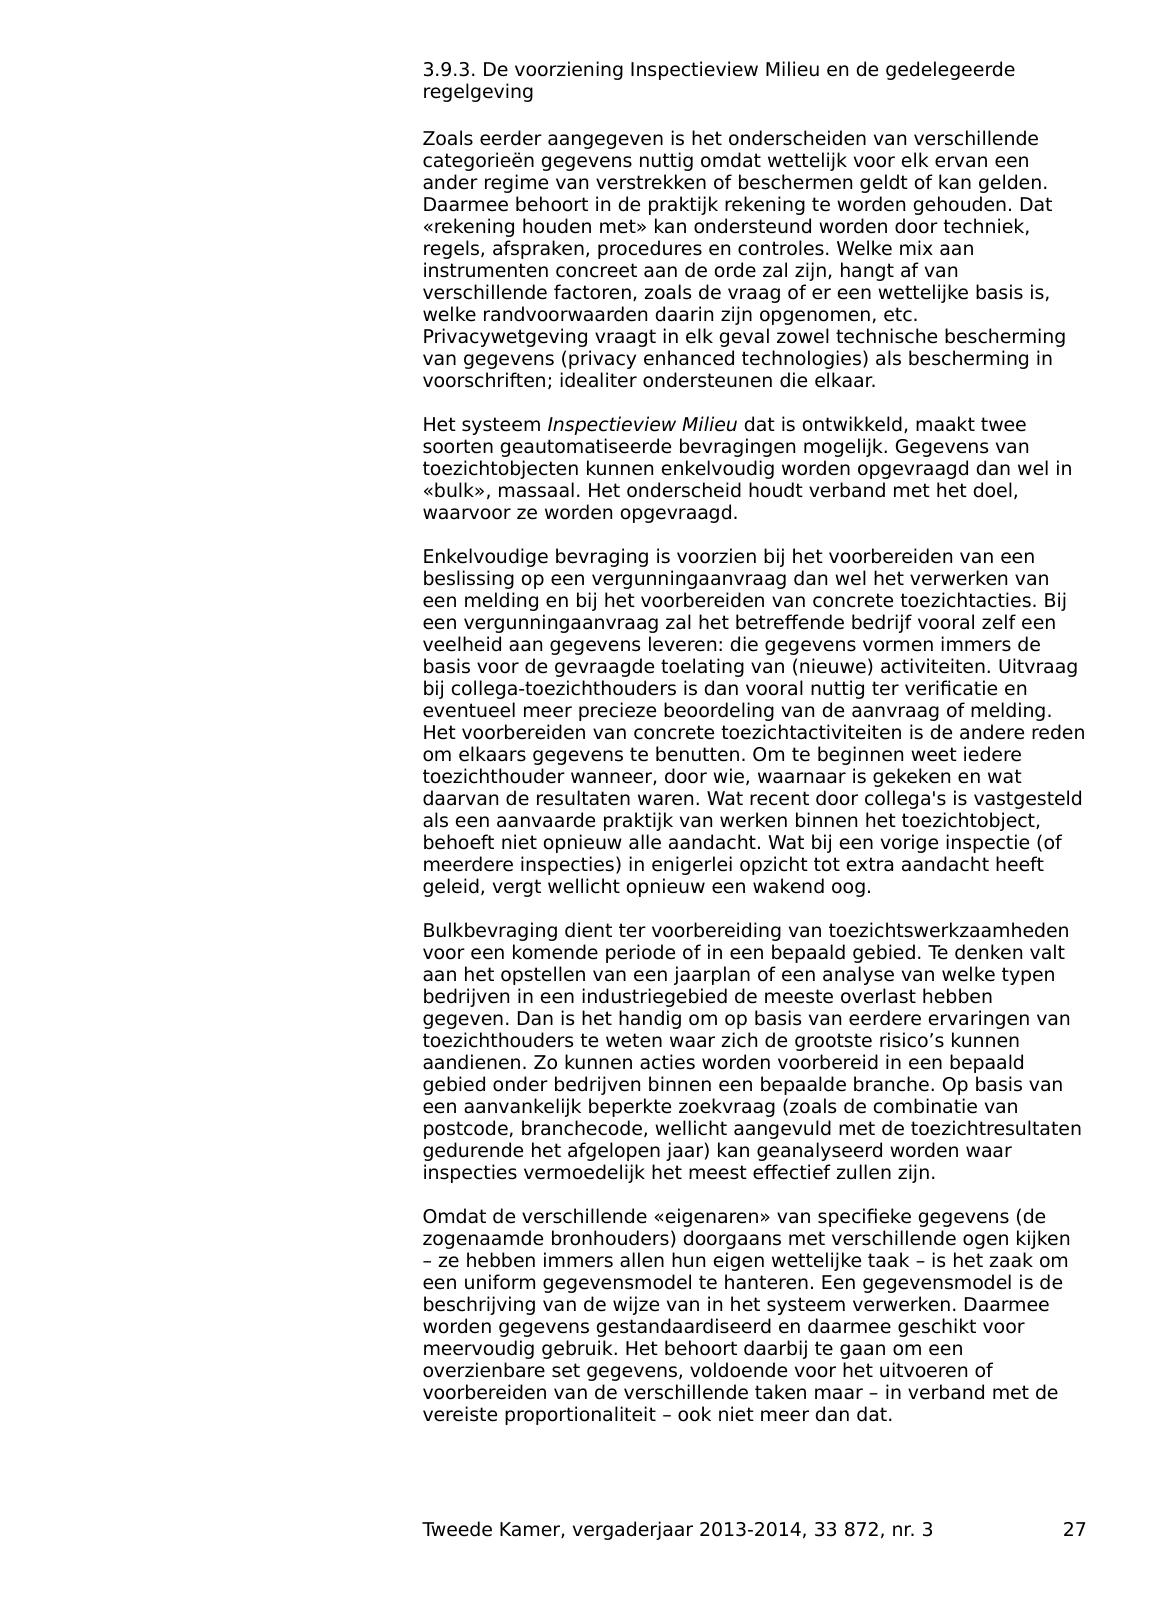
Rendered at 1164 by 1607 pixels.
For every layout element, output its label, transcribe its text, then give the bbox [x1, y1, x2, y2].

text Zoals eerder aangegeven is het onderscheiden van verschillende categorieën gegevens nuttig omdat wettelijk voor elk ervan een ander regime van verstrekken of beschermen geldt of kan gelden. Daarmee behoort in de praktijk rekening te worden gehouden. Dat «rekening houden met» kan ondersteund worden door techniek, regels, afspraken, procedures en controles. Welke mix aan instrumenten concreet aan de orde zal zijn, hangt af van verschillende factoren, zoals de vraag of er een wettelijke basis is, welke randvoorwaarden daarin zijn opgenomen, etc. Privacywetgeving vraagt in elk geval zowel technische bescherming van gegevens (privacy enhanced technologies) als bescherming in voorschriften; idealiter ondersteunen die elkaar. [422, 128, 1087, 392]
text Omdat de verschillende «eigenaren» van specifieke gegevens (de zogenaamde bronhouders) doorgaans met verschillende ogen kijken – ze hebben immers allen hun eigen wettelijke taak – is het zaak om een uniform gegevensmodel te hanteren. Een gegevensmodel is de beschrijving van de wijze van in het systeem verwerken. Daarmee worden gegevens gestandaardiseerd en daarmee geschikt voor meervoudig gebruik. Het behoort daarbij te gaan om een overzienbare set gegevens, voldoende voor het uitvoeren of voorbereiden van de verschillende taken maar – in verband met de vereiste proportionaliteit – ook niet meer dan dat. [422, 1206, 1087, 1426]
text Enkelvoudige bevraging is voorzien bij het voorbereiden van een beslissing op een vergunningaanvraag dan wel het verwerken van een melding en bij het voorbereiden van concrete toezichtacties. Bij een vergunningaanvraag zal het betreffende bedrijf vooral zelf een veelheid aan gegevens leveren: die gegevens vormen immers de basis voor de gevraagde toelating van (nieuwe) activiteiten. Uitvraag bij collega-toezichthouders is dan vooral nuttig ter verificatie en eventueel meer precieze beoordeling van de aanvraag of melding. Het voorbereiden van concrete toezichtactiviteiten is de andere reden om elkaars gegevens te benutten. Om te beginnen weet iedere toezichthouder wanneer, door wie, waarnaar is gekeken en wat daarvan de resultaten waren. Wat recent door collega's is vastgesteld als een aanvaarde praktijk van werken binnen het toezichtobject, behoeft niet opnieuw alle aandacht. Wat bij een vorige inspectie (of meerdere inspecties) in enigerlei opzicht tot extra aandacht heeft geleid, vergt wellicht opnieuw een wakend oog. [422, 546, 1087, 898]
subtitle 3.9.3. De voorziening Inspectieview Milieu en de gedelegeerde regelgeving [422, 59, 1087, 103]
text Het systeem Inspectieview Milieu dat is ontwikkeld, maakt twee soorten geautomatiseerde bevragingen mogelijk. Gegevens van toezichtobjecten kunnen enkelvoudig worden opgevraagd dan wel in «bulk», massaal. Het onderscheid houdt verband met het doel, waarvoor ze worden opgevraagd. [422, 414, 1087, 524]
text Bulkbevraging dient ter voorbereiding van toezichtswerkzaamheden voor een komende periode of in een bepaald gebied. Te denken valt aan het opstellen van een jaarplan of een analyse van welke typen bedrijven in een industriegebied de meeste overlast hebben gegeven. Dan is het handig om op basis van eerdere ervaringen van toezichthouders te weten waar zich de grootste risico’s kunnen aandienen. Zo kunnen acties worden voorbereid in een bepaald gebied onder bedrijven binnen een bepaalde branche. Op basis van een aanvankelijk beperkte zoekvraag (zoals de combinatie van postcode, branchecode, wellicht aangevuld met de toezichtresultaten gedurende het afgelopen jaar) kan geanalyseerd worden waar inspecties vermoedelijk het meest effectief zullen zijn. [422, 920, 1087, 1184]
